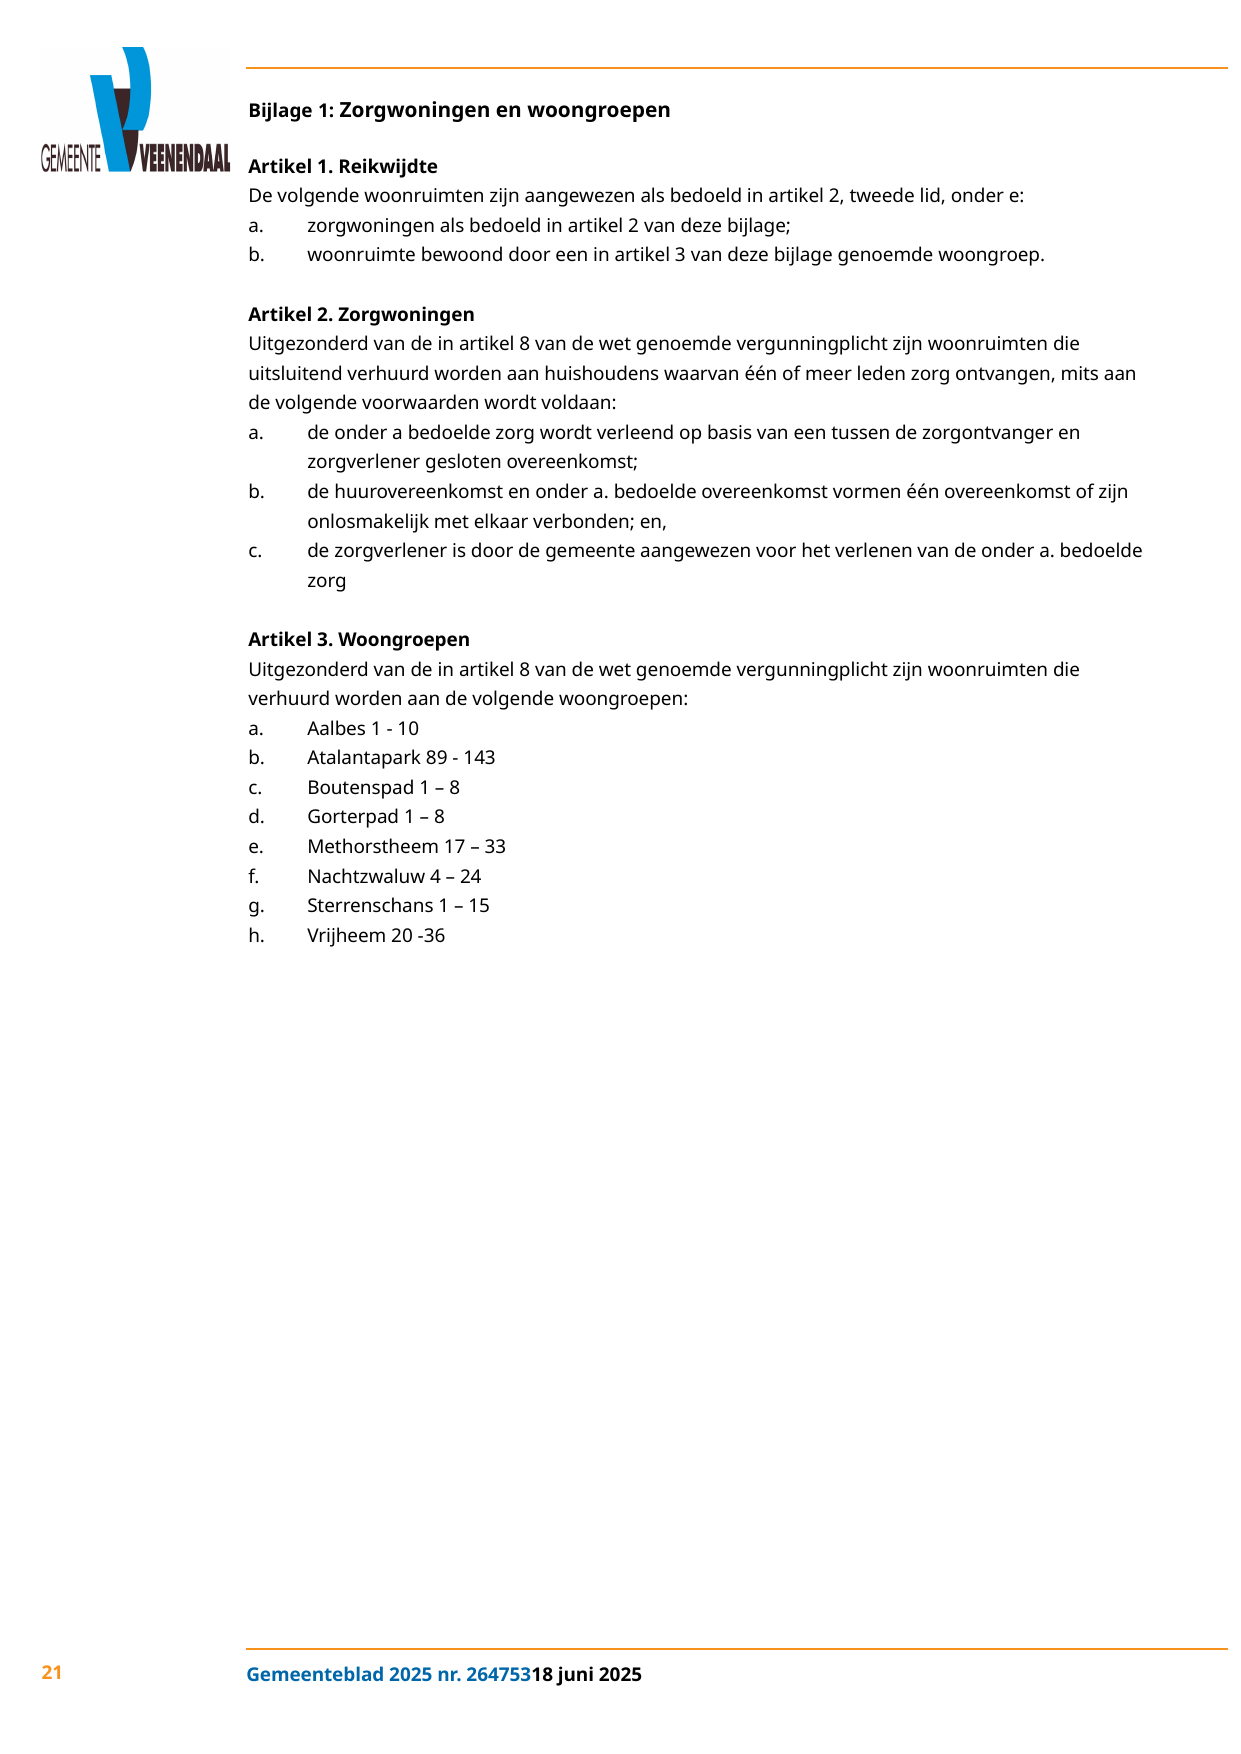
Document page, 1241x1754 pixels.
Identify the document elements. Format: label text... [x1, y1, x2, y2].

list Aalbes 1 - 10 [248, 715, 1152, 741]
list Methorstheem 17 – 33 [248, 833, 1152, 859]
text Artikel 3. Woongroepen [248, 626, 1152, 652]
picture [41, 47, 130, 172]
list de zorgverlener is door de gemeente aangewezen voor het verlenen van de onder a. bedoelde zorg [248, 537, 1152, 593]
list Boutenspad 1 – 8 [248, 774, 1152, 800]
list Sterrenschans 1 – 15 [248, 892, 1152, 918]
list de huurovereenkomst en onder a. bedoelde overeenkomst vormen één overeenkomst of zijn onlosmakelijk met elkaar verbonden; en, [248, 478, 1152, 534]
text De volgende woonruimten zijn aangewezen als bedoeld in artikel 2, tweede lid, onder e: [248, 182, 1152, 208]
picture [123, 47, 231, 172]
text Artikel 1. Reikwijdte [248, 153, 1152, 179]
list woonruimte bewoond door een in artikel 3 van deze bijlage genoemde woongroep. [248, 242, 1152, 267]
list Nachtzwaluw 4 – 24 [248, 863, 1152, 889]
text Uitgezonderd van de in artikel 8 van de wet genoemde vergunningplicht zijn woonruimten die uitsluitend verhuurd worden aan huishoudens waarvan één of meer leden zorg ontvangen, mits aan de volgende voorwaarden wordt voldaan: [248, 330, 1152, 415]
list de onder a bedoelde zorg wordt verleend op basis van een tussen de zorgontvanger en zorgverlener gesloten overeenkomst; [248, 419, 1152, 474]
text Bijlage 1: Zorgwoningen en woongroepen [248, 95, 1152, 123]
list Gorterpad 1 – 8 [248, 804, 1152, 829]
list Atalantapark 89 - 143 [248, 744, 1152, 770]
text Uitgezonderd van de in artikel 8 van de wet genoemde vergunningplicht zijn woonruimten die verhuurd worden aan de volgende woongroepen: [248, 656, 1152, 711]
text Artikel 2. Zorgwoningen [248, 301, 1152, 327]
list Vrijheem 20 -36 [248, 922, 1152, 948]
list zorgwoningen als bedoeld in artikel 2 van deze bijlage; [248, 212, 1152, 238]
